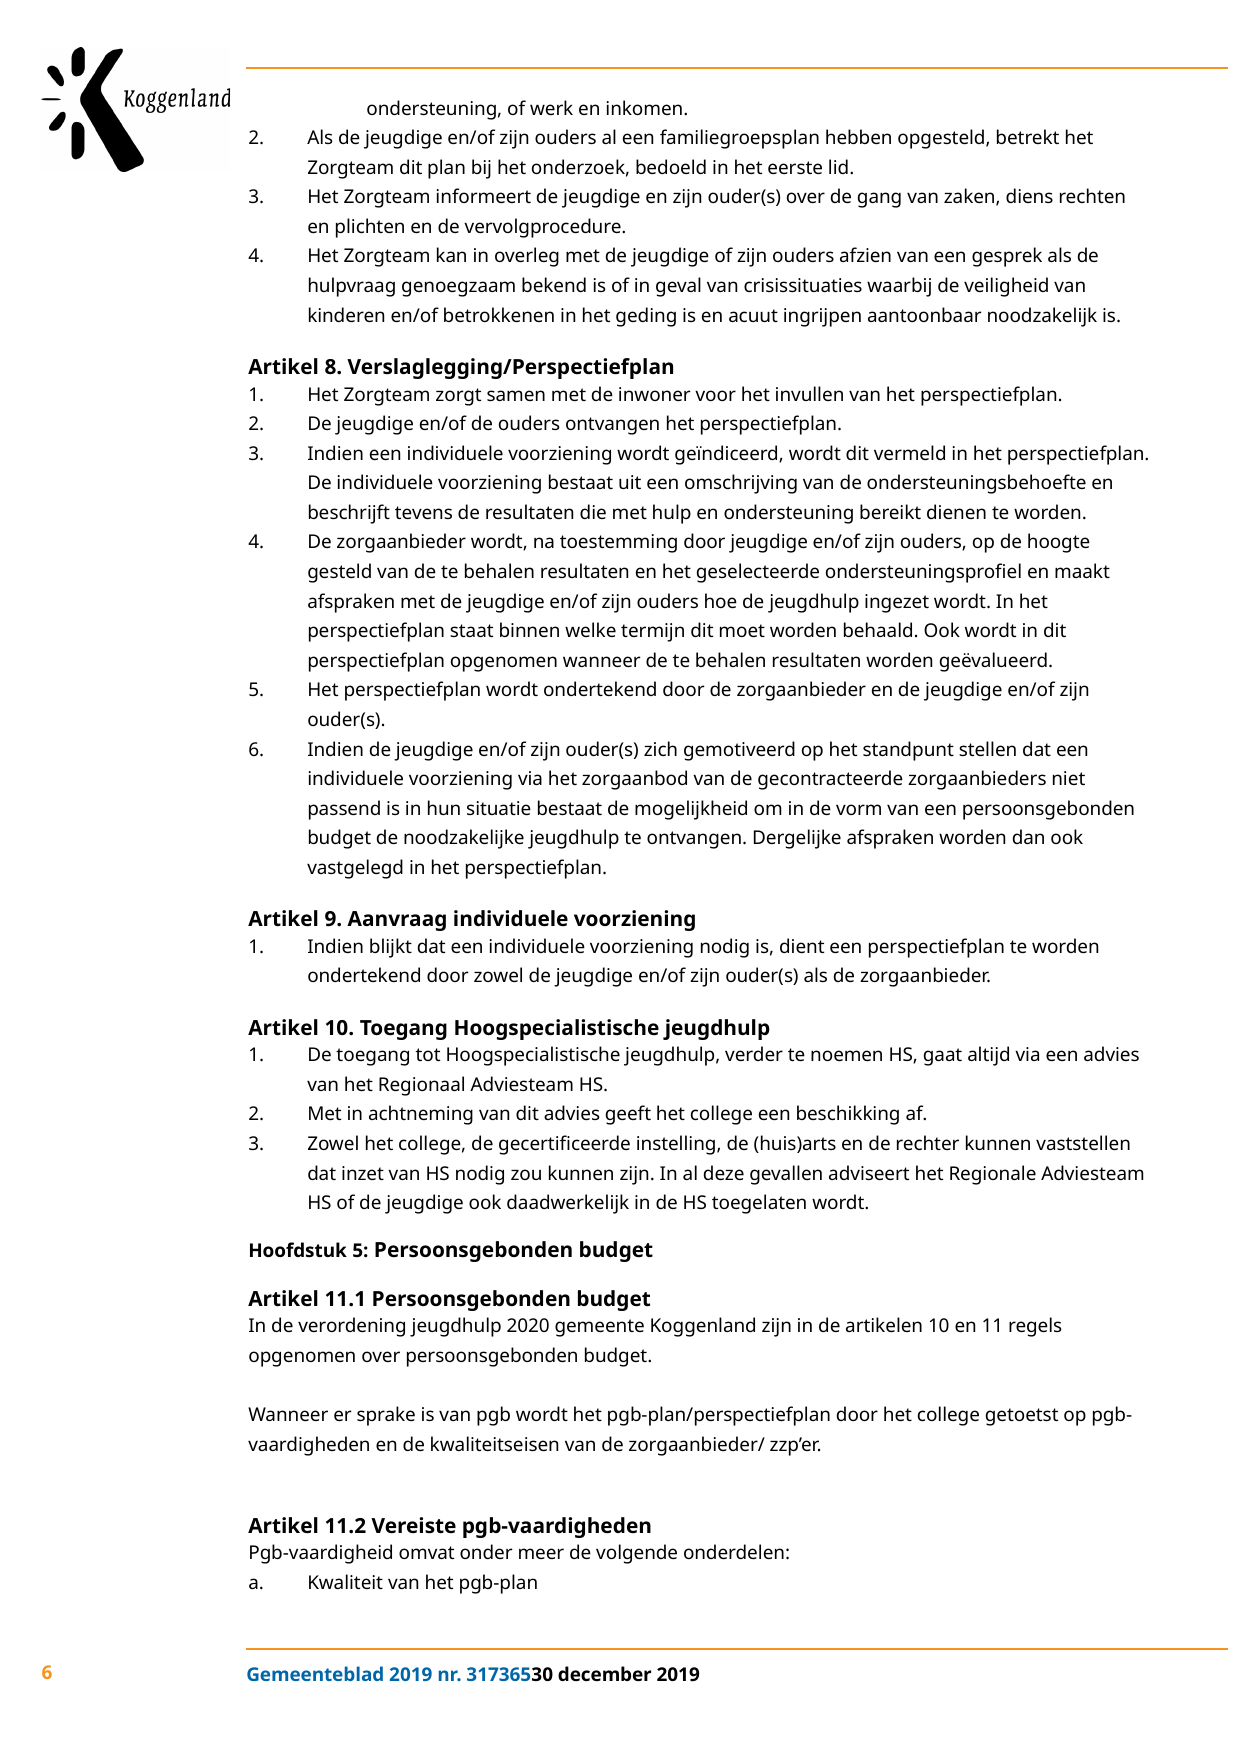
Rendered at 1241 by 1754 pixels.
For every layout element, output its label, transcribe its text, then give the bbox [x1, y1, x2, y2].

text Artikel 11.1 Persoonsgebonden budget [248, 1284, 1152, 1313]
list Het Zorgteam kan in overleg met de jeugdige of zijn ouders afzien van een gesprek als de hulpvraag genoegzaam bekend is of in geval van crisissituaties waarbij de veiligheid van kinderen en/of betrokkenen in het geding is en acuut ingrijpen aantoonbaar noodzakelijk is. [248, 243, 1152, 328]
list Indien een individuele voorziening wordt geïndiceerd, wordt dit vermeld in het perspectiefplan. De individuele voorziening bestaat uit een omschrijving van de ondersteuningsbehoefte en beschrijft tevens de resultaten die met hulp en ondersteuning bereikt dienen te worden. [248, 440, 1152, 525]
text Pgb-vaardigheid omvat onder meer de volgende onderdelen: [248, 1539, 1152, 1565]
text In de verordening jeugdhulp 2020 gemeente Koggenland zijn in de artikelen 10 en 11 regels opgenomen over persoonsgebonden budget. [248, 1313, 1152, 1368]
text Artikel 9. Aanvraag individuele voorziening [248, 904, 1152, 933]
list Kwaliteit van het pgb-plan [248, 1569, 1152, 1595]
list De jeugdige en/of de ouders ontvangen het perspectiefplan. [248, 410, 1152, 436]
text Wanneer er sprake is van pgb wordt het pgb-plan/perspectiefplan door het college getoetst op pgb-vaardigheden en de kwaliteitseisen van de zorgaanbieder/ zzp’er. [248, 1401, 1152, 1457]
list Het Zorgteam informeert de jeugdige en zijn ouder(s) over de gang van zaken, diens rechten en plichten en de vervolgprocedure. [248, 183, 1152, 239]
list Zowel het college, de gecertificeerde instelling, de (huis)arts en de rechter kunnen vaststellen dat inzet van HS nodig zou kunnen zijn. In al deze gevallen adviseert het Regionale Adviesteam HS of de jeugdige ook daadwerkelijk in de HS toegelaten wordt. [248, 1130, 1152, 1215]
list De zorgaanbieder wordt, na toestemming door jeugdige en/of zijn ouders, op de hoogte gesteld van de te behalen resultaten en het geselecteerde ondersteuningsprofiel en maakt afspraken met de jeugdige en/of zijn ouders hoe de jeugdhulp ingezet wordt. In het perspectiefplan staat binnen welke termijn dit moet worden behaald. Ook wordt in dit perspectiefplan opgenomen wanneer de te behalen resultaten worden geëvalueerd. [248, 529, 1152, 673]
text Artikel 8. Verslaglegging/Perspectiefplan [248, 352, 1152, 381]
list Het Zorgteam zorgt samen met de inwoner voor het invullen van het perspectiefplan. [248, 381, 1152, 406]
text Artikel 10. Toegang Hoogspecialistische jeugdhulp [248, 1013, 1152, 1041]
list ondersteuning, of werk en inkomen. [307, 95, 1152, 121]
list Indien de jeugdige en/of zijn ouder(s) zich gemotiveerd op het standpunt stellen dat een individuele voorziening via het zorgaanbod van de gecontracteerde zorgaanbieders niet passend is in hun situatie bestaat de mogelijkheid om in de vorm van een persoonsgebonden budget de noodzakelijke jeugdhulp te ontvangen. Dergelijke afspraken worden dan ook vastgelegd in het perspectiefplan. [248, 736, 1152, 880]
list De toegang tot Hoogspecialistische jeugdhulp, verder te noemen HS, gaat altijd via een advies van het Regionaal Adviesteam HS. [248, 1041, 1152, 1097]
list Indien blijkt dat een individuele voorziening nodig is, dient een perspectiefplan te worden ondertekend door zowel de jeugdige en/of zijn ouder(s) als de zorgaanbieder. [248, 933, 1152, 988]
list Het perspectiefplan wordt ondertekend door de zorgaanbieder en de jeugdige en/of zijn ouder(s). [248, 677, 1152, 732]
picture [41, 47, 231, 172]
list Als de jeugdige en/of zijn ouders al een familiegroepsplan hebben opgesteld, betrekt het Zorgteam dit plan bij het onderzoek, bedoeld in het eerste lid. [248, 124, 1152, 180]
list Met in achtneming van dit advies geeft het college een beschikking af. [248, 1101, 1152, 1126]
text Hoofdstuk 5: Persoonsgebonden budget [248, 1235, 1152, 1263]
text Artikel 11.2 Vereiste pgb-vaardigheden [248, 1511, 1152, 1539]
